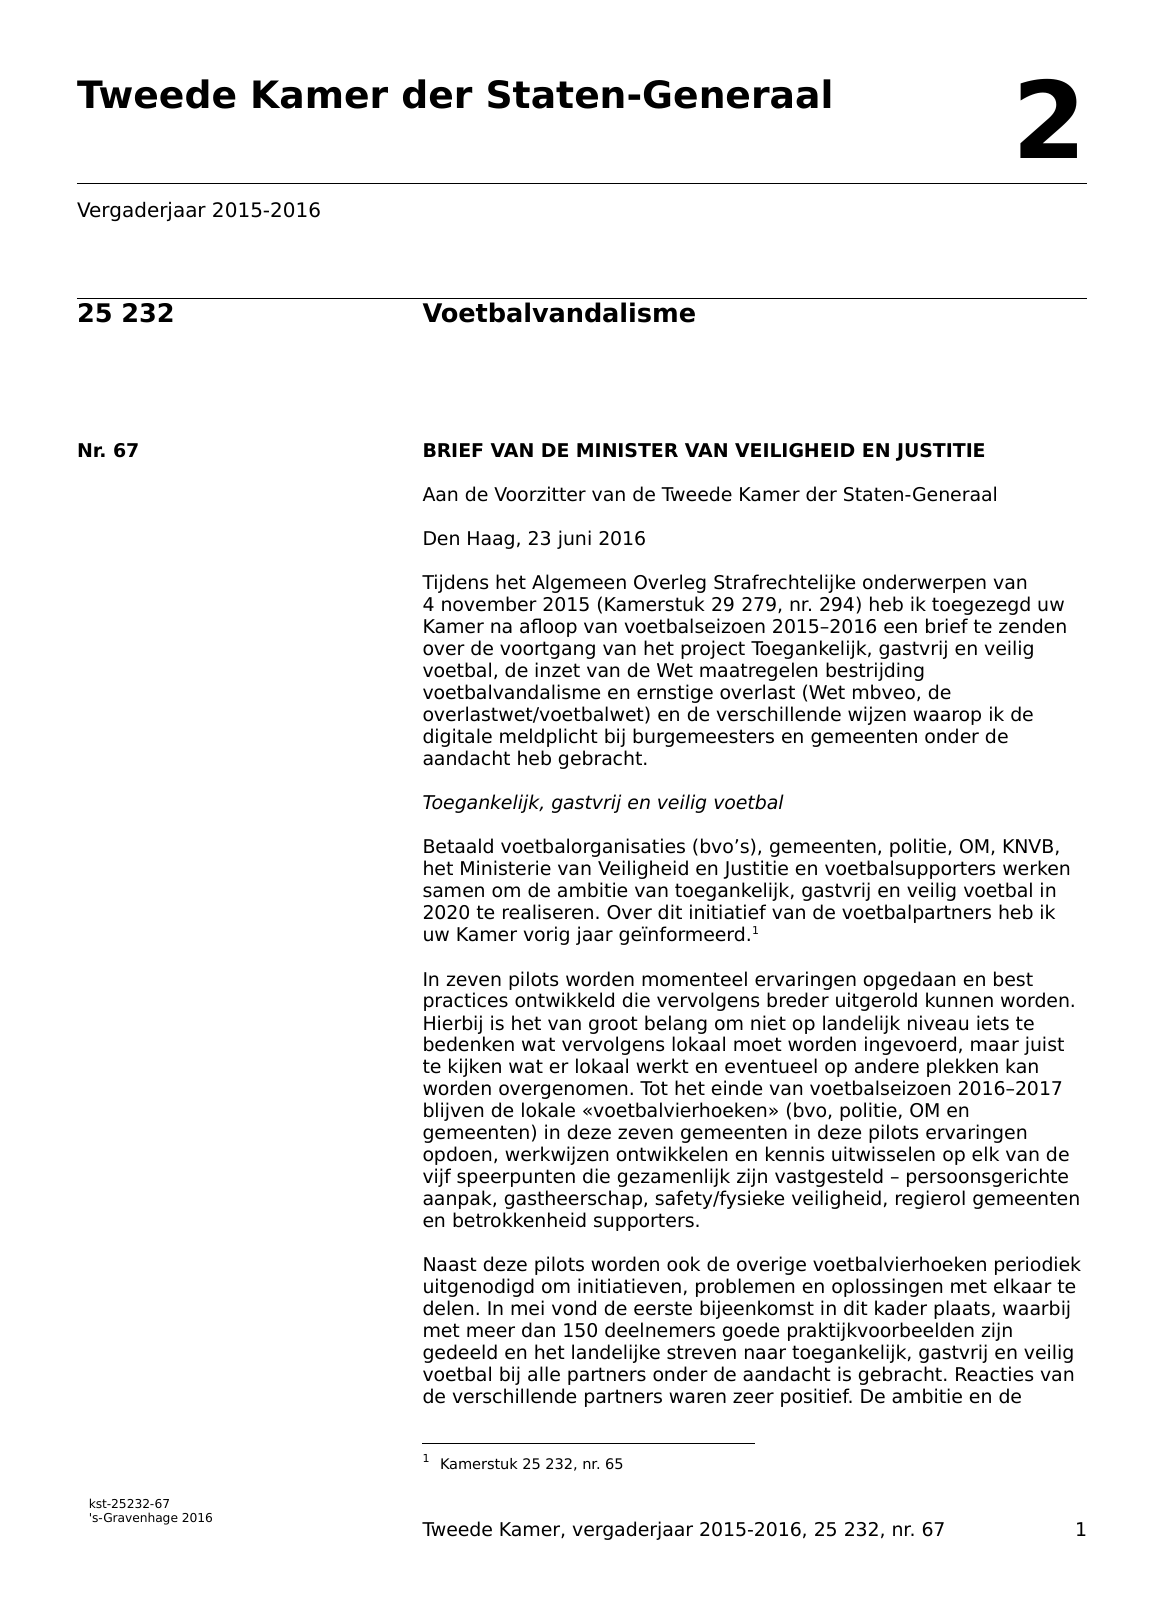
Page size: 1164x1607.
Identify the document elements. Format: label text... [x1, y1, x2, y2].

table_cell Vergaderjaar 2015-2016 [77, 184, 1087, 298]
subtitle Nr. 67 BRIEF VAN DE MINISTER VAN VEILIGHEID EN JUSTITIE [77, 440, 1087, 462]
table_header 2 [886, 59, 1087, 183]
text 's-Gravenhage 2016 [88, 1511, 323, 1525]
text Naast deze pilots worden ook de overige voetbalvierhoeken periodiek uitgenodigd om initiatieven, problemen en oplossingen met elkaar te delen. In mei vond de eerste bijeenkomst in dit kader plaats, waarbij met meer dan 150 deelnemers goede praktijkvoorbeelden zijn gedeeld en het landelijke streven naar toegankelijk, gastvrij en veilig voetbal bij alle partners onder de aandacht is gebracht. Reacties van de verschillende partners waren zeer positief. De ambitie en de [422, 1254, 1087, 1408]
text Kamerstuk 25 232, nr. 65 [422, 1452, 1087, 1474]
text kst-25232-67 [88, 1497, 323, 1511]
text Tijdens het Algemeen Overleg Strafrechtelijke onderwerpen van 4 november 2015 (Kamerstuk 29 279, nr. 294) heb ik toegezegd uw Kamer na afloop van voetbalseizoen 2015–2016 een brief te zenden over de voortgang van het project Toegankelijk, gastvrij en veilig voetbal, de inzet van de Wet maatregelen bestrijding voetbalvandalisme en ernstige overlast (Wet mbveo, de overlastwet/voetbalwet) en de verschillende wijzen waarop ik de digitale meldplicht bij burgemeesters en gemeenten onder de aandacht heb gebracht. [422, 572, 1087, 770]
text Betaald voetbalorganisaties (bvo’s), gemeenten, politie, OM, KNVB, het Ministerie van Veiligheid en Justitie en voetbalsupporters werken samen om de ambitie van toegankelijk, gastvrij en veilig voetbal in 2020 te realiseren. Over dit initiatief van de voetbalpartners heb ik uw Kamer vorig jaar geïnformeerd. [422, 836, 1087, 946]
subtitle 25 232 Voetbalvandalisme [77, 299, 1087, 329]
text In zeven pilots worden momenteel ervaringen opgedaan en best practices ontwikkeld die vervolgens breder uitgerold kunnen worden. Hierbij is het van groot belang om niet op landelijk niveau iets te bedenken wat vervolgens lokaal moet worden ingevoerd, maar juist te kijken wat er lokaal werkt en eventueel op andere plekken kan worden overgenomen. Tot het einde van voetbalseizoen 2016–2017 blijven de lokale «voetbalvierhoeken» (bvo, politie, OM en gemeenten) in deze zeven gemeenten in deze pilots ervaringen opdoen, werkwijzen ontwikkelen en kennis uitwisselen op elk van de vijf speerpunten die gezamenlijk zijn vastgesteld – persoonsgerichte aanpak, gastheerschap, safety/fysieke veiligheid, regierol gemeenten en betrokkenheid supporters. [422, 968, 1087, 1232]
text Den Haag, 23 juni 2016 [422, 528, 1087, 550]
subtitle Toegankelijk, gastvrij en veilig voetbal [422, 792, 1087, 814]
table_header Tweede Kamer der Staten-Generaal [77, 59, 886, 183]
text Aan de Voorzitter van de Tweede Kamer der Staten-Generaal [422, 484, 1087, 506]
